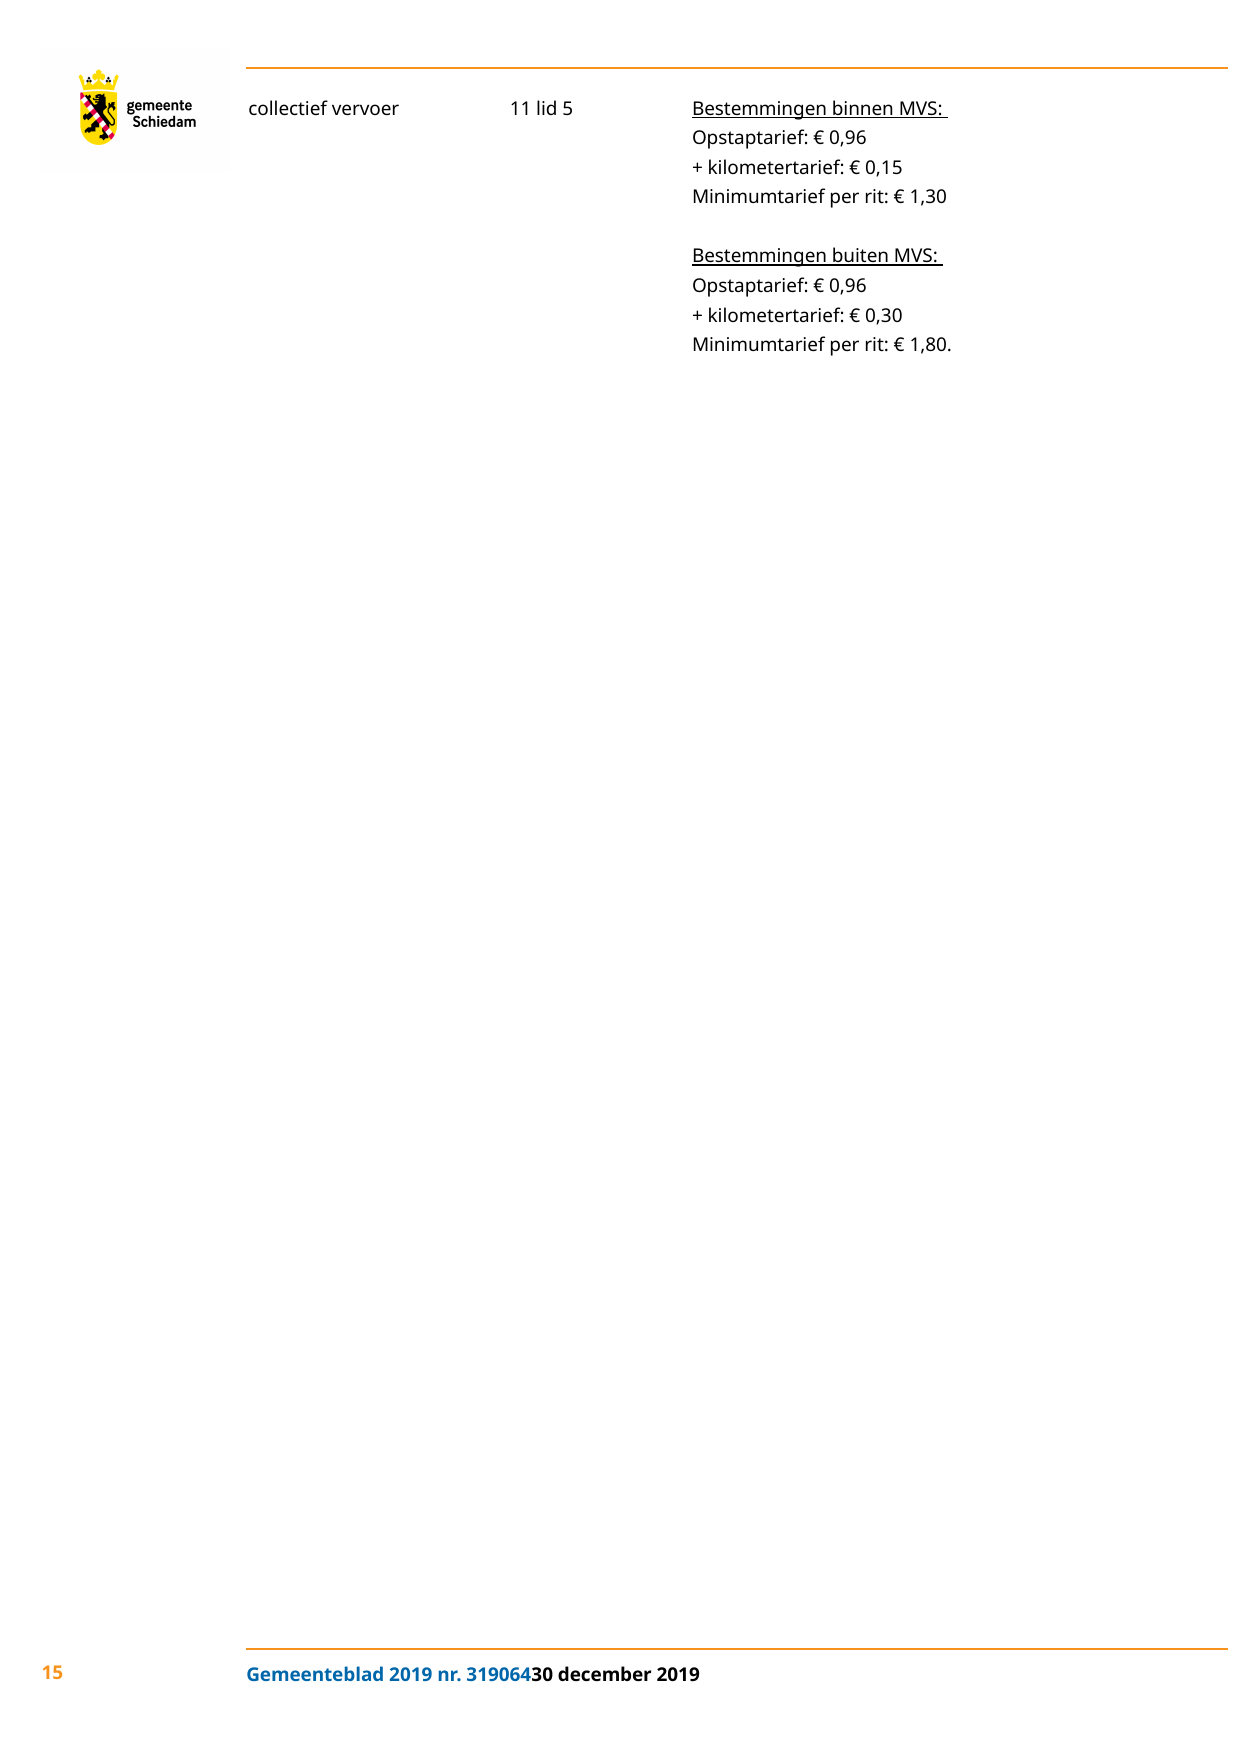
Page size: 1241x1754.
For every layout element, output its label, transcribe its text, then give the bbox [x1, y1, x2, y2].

table_cell 11 lid 5 [510, 95, 692, 357]
picture [41, 47, 231, 172]
table_cell collectief vervoer [248, 95, 509, 357]
table_cell Bestemmingen binnen MVS: Opstaptarief: € 0,96 + kilometertarief: € 0,15 Minimumtarief per rit: € 1,30 Bestemmingen buiten MVS: Opstaptarief: € 0,96 + kilometertarief: € 0,30 Minimumtarief per rit: € 1,80. [692, 95, 1152, 357]
